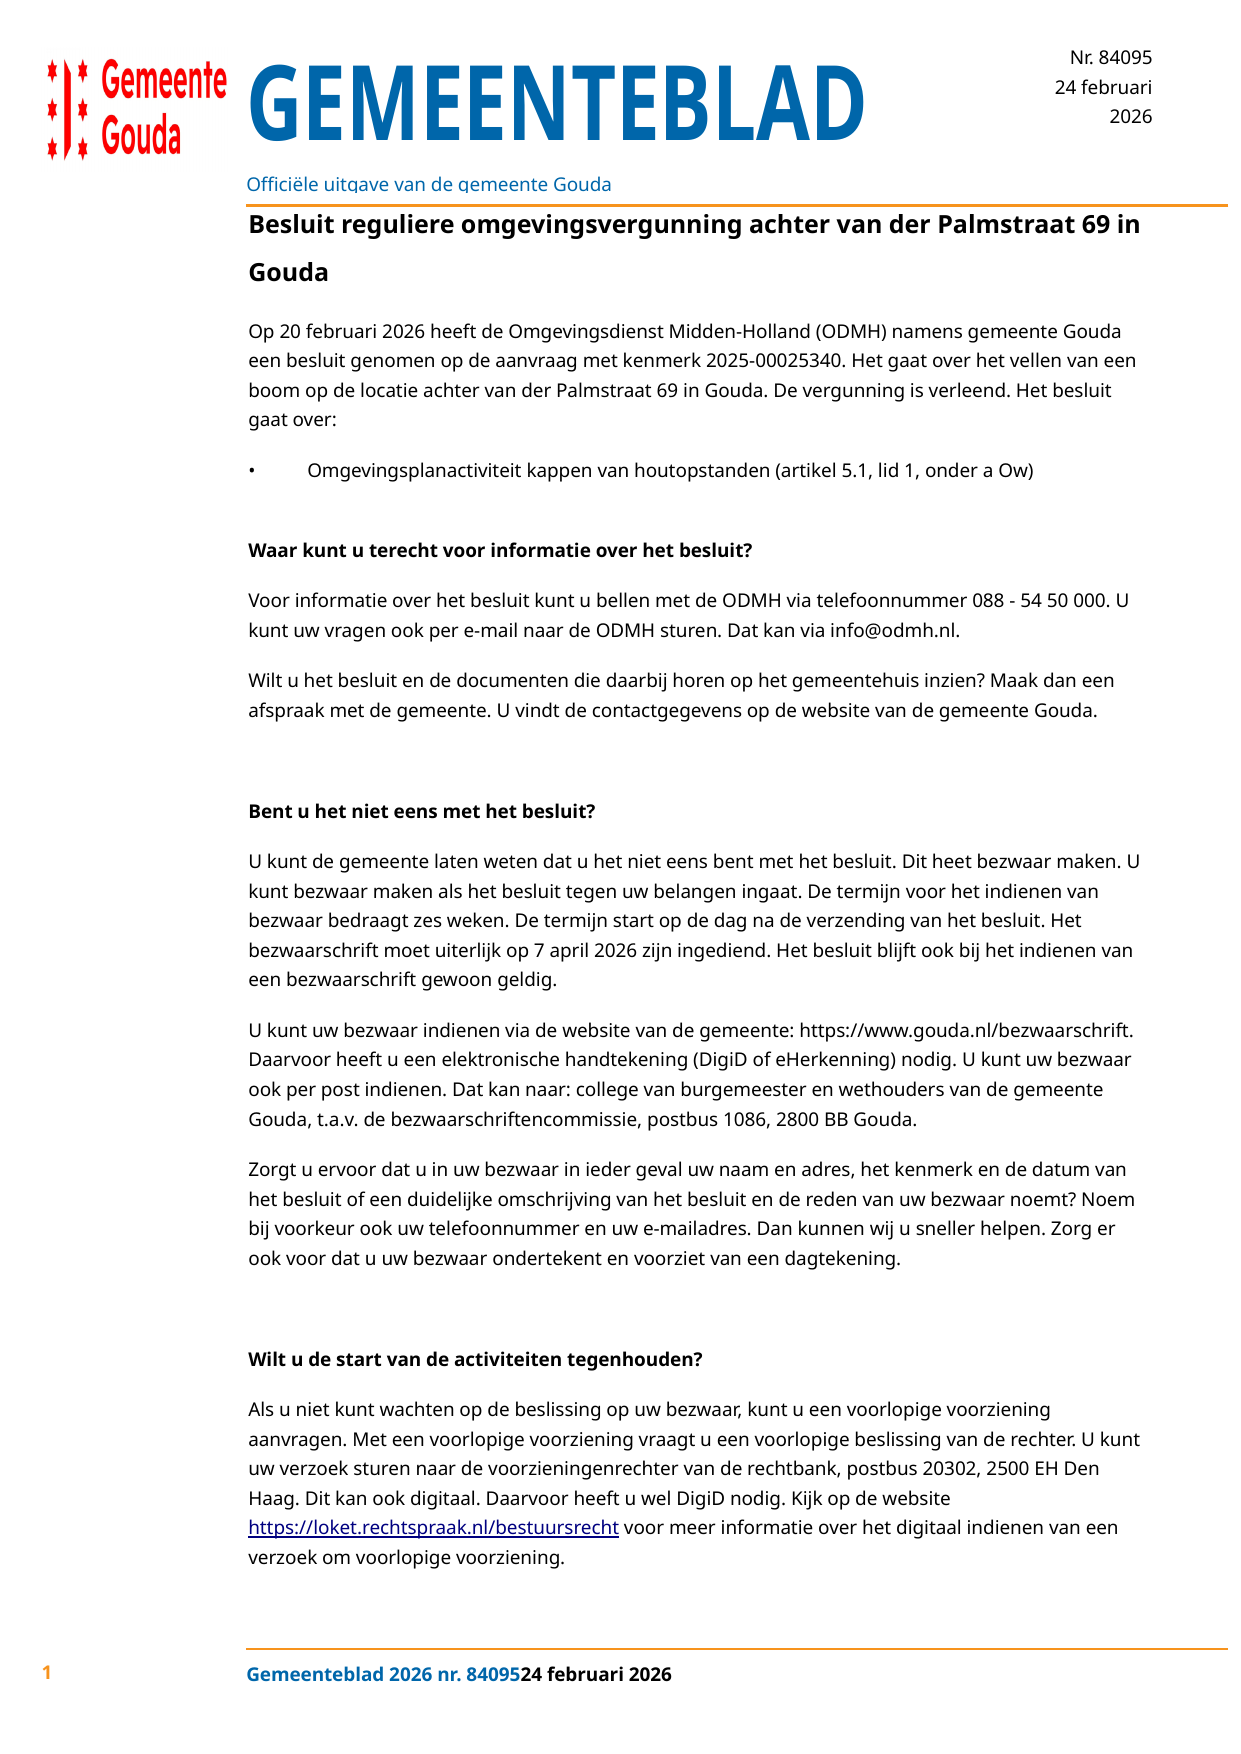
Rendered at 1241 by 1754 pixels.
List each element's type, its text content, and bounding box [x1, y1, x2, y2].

list Omgevingsplanactiviteit kappen van houtopstanden (artikel 5.1, lid 1, onder a Ow) [248, 457, 1152, 483]
text Op 20 februari 2026 heeft de Omgevingsdienst Midden-Holland (ODMH) namens gemeente Gouda een besluit genomen op de aanvraag met kenmerk 2025-00025340. Het gaat over het vellen van een boom op de locatie achter van der Palmstraat 69 in Gouda. De vergunning is verleend. Het besluit gaat over: [248, 318, 1152, 432]
text Als u niet kunt wachten op de beslissing op uw bezwaar, kunt u een voorlopige voorziening aanvragen. Met een voorlopige voorziening vraagt u een voorlopige beslissing van de rechter. U kunt uw verzoek sturen naar de voorzieningenrechter van de rechtbank, postbus 20302, 2500 EH Den Haag. Dit kan ook digitaal. Daarvoor heeft u wel DigiD nodig. Kijk op de website https://loket.rechtspraak.nl/bestuursrecht voor meer informatie over het digitaal indienen van een verzoek om voorlopige voorziening. [248, 1396, 1152, 1570]
text Bent u het niet eens met het besluit? [248, 798, 1152, 824]
text Voor informatie over het besluit kunt u bellen met de ODMH via telefoonnummer 088 - 54 50 000. U kunt uw vragen ook per e-mail naar de ODMH sturen. Dat kan via info@odmh.nl. [248, 587, 1152, 643]
text Besluit reguliere omgevingsvergunning achter van der Palmstraat 69 in Gouda [248, 207, 1152, 288]
text U kunt de gemeente laten weten dat u het niet eens bent met het besluit. Dit heet bezwaar maken. U kunt bezwaar maken als het besluit tegen uw belangen ingaat. De termijn voor het indienen van bezwaar bedraagt zes weken. De termijn start op de dag na de verzending van het besluit. Het bezwaarschrift moet uiterlijk op 7 april 2026 zijn ingediend. Het besluit blijft ook bij het indienen van een bezwaarschrift gewoon geldig. [248, 848, 1152, 992]
text Waar kunt u terecht voor informatie over het besluit? [248, 537, 1152, 563]
text Wilt u de start van de activiteiten tegenhouden? [248, 1346, 1152, 1372]
text U kunt uw bezwaar indienen via de website van de gemeente: https://www.gouda.nl/bezwaarschrift. Daarvoor heeft u een elektronische handtekening (DigiD of eHerkenning) nodig. U kunt uw bezwaar ook per post indienen. Dat kan naar: college van burgemeester en wethouders van de gemeente Gouda, t.a.v. de bezwaarschriftencommissie, postbus 1086, 2800 BB Gouda. [248, 1017, 1152, 1132]
picture [41, 47, 231, 172]
text Zorgt u ervoor dat u in uw bezwaar in ieder geval uw naam en adres, het kenmerk en de datum van het besluit of een duidelijke omschrijving van het besluit en de reden van uw bezwaar noemt? Noem bij voorkeur ook uw telefoonnummer en uw e-mailadres. Dan kunnen wij u sneller helpen. Zorg er ook voor dat u uw bezwaar ondertekent en voorziet van een dagtekening. [248, 1156, 1152, 1271]
text Wilt u het besluit en de documenten die daarbij horen op het gemeentehuis inzien? Maak dan een afspraak met de gemeente. U vindt de contactgegevens op de website van de gemeente Gouda. [248, 667, 1152, 723]
